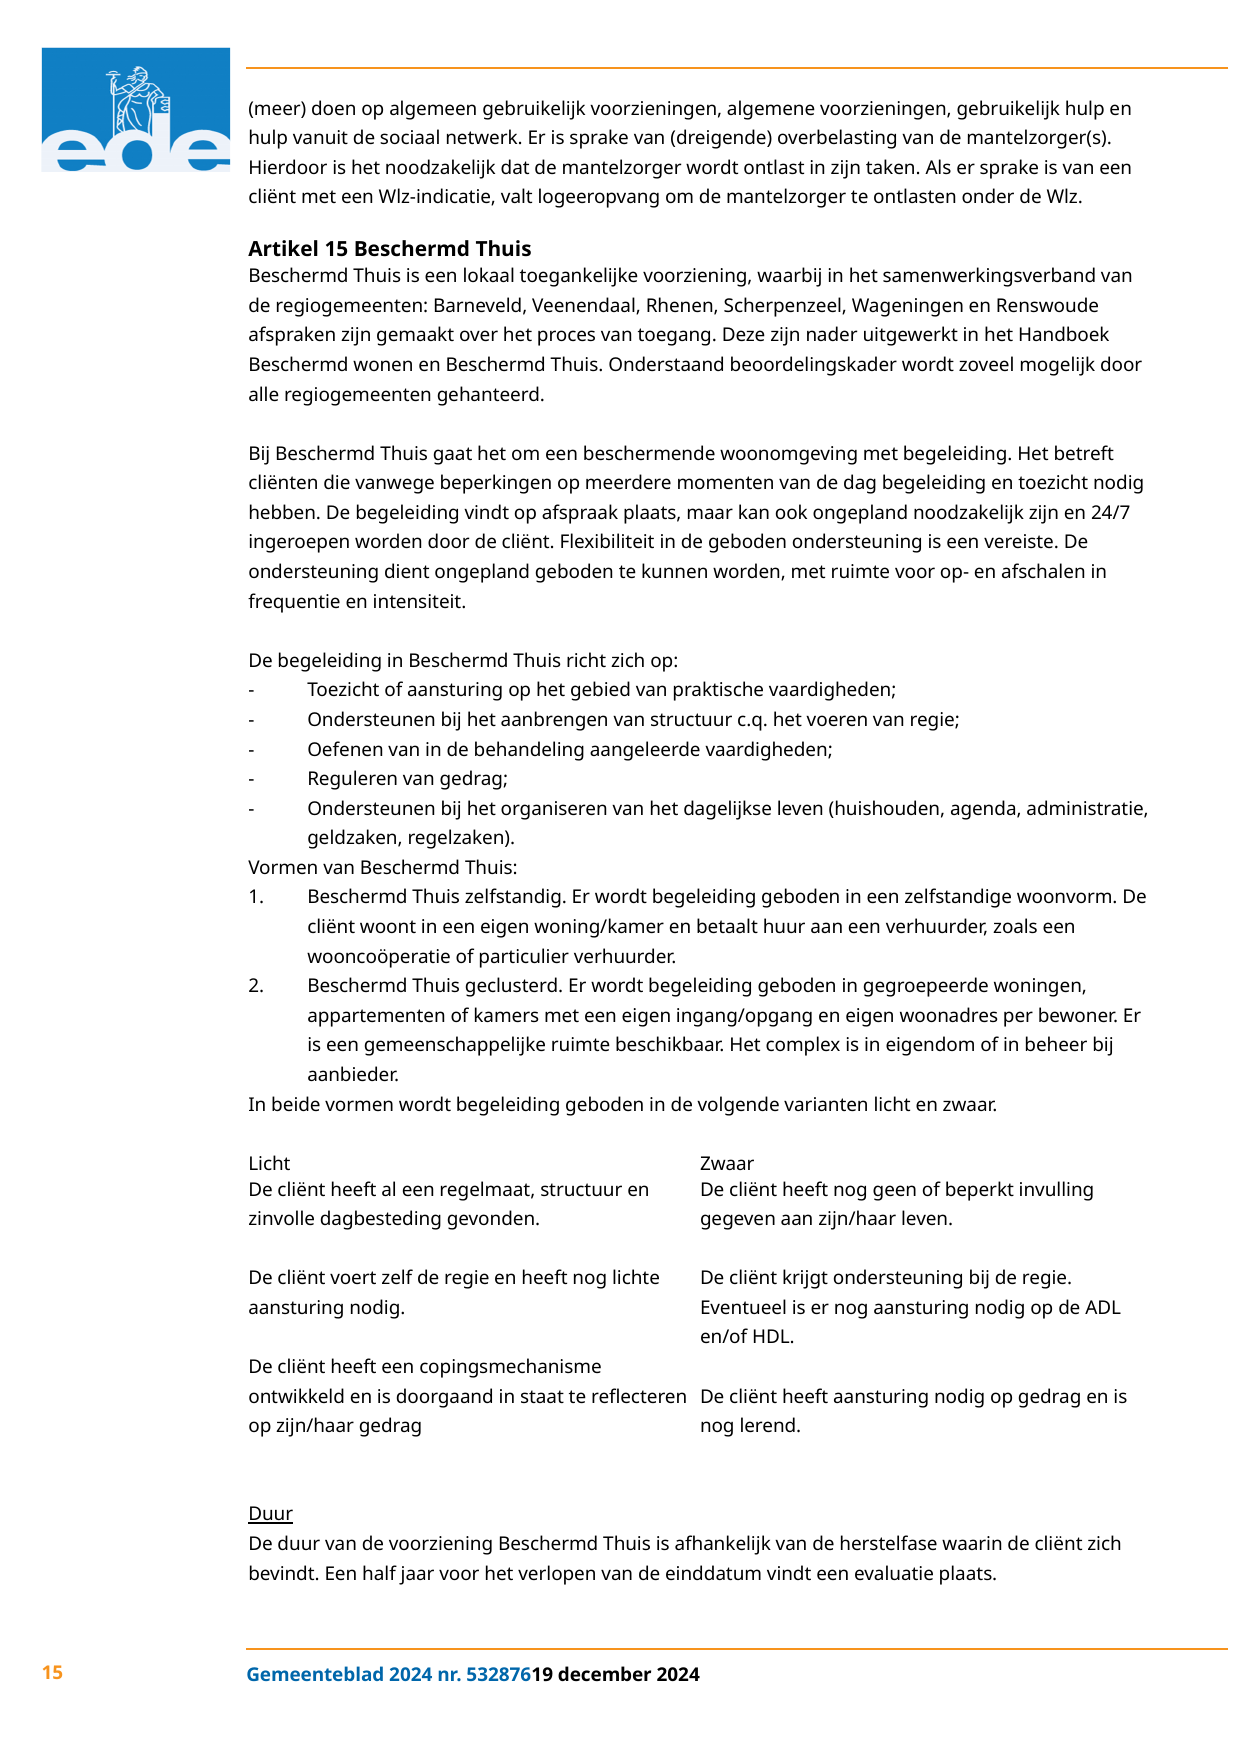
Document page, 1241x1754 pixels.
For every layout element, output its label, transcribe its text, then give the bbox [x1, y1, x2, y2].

table_cell De cliënt heeft al een regelmaat, structuur en zinvolle dagbesteding gevonden. De cliënt voert zelf de regie en heeft nog lichte aansturing nodig. De cliënt heeft een copingsmechanisme ontwikkeld en is doorgaand in staat te reflecteren op zijn/haar gedrag [248, 1176, 700, 1468]
text De begeleiding in Beschermd Thuis richt zich op: [248, 647, 1152, 673]
list Beschermd Thuis geclusterd. Er wordt begeleiding geboden in gegroepeerde woningen, appartementen of kamers met een eigen ingang/opgang en eigen woonadres per bewoner. Er is een gemeenschappelijke ruimte beschikbaar. Het complex is in eigendom of in beheer bij aanbieder. [248, 972, 1152, 1087]
text Vormen van Beschermd Thuis: [248, 854, 1152, 880]
text Duur [248, 1501, 1152, 1526]
table_header Zwaar [700, 1150, 1152, 1176]
table_header Licht [248, 1150, 700, 1176]
list Toezicht of aansturing op het gebied van praktische vaardigheden; [248, 677, 1152, 702]
list Oefenen van in de behandeling aangeleerde vaardigheden; [248, 736, 1152, 761]
text (meer) doen op algemeen gebruikelijk voorzieningen, algemene voorzieningen, gebruikelijk hulp en hulp vanuit de sociaal netwerk. Er is sprake van (dreigende) overbelasting van de mantelzorger(s). Hierdoor is het noodzakelijk dat de mantelzorger wordt ontlast in zijn taken. Als er sprake is van een cliënt met een Wlz-indicatie, valt logeeropvang om de mantelzorger te ontlasten onder de Wlz. [248, 95, 1152, 209]
text Beschermd Thuis is een lokaal toegankelijke voorziening, waarbij in het samenwerkingsverband van de regiogemeenten: Barneveld, Veenendaal, Rhenen, Scherpenzeel, Wageningen en Renswoude afspraken zijn gemaakt over het proces van toegang. Deze zijn nader uitgewerkt in het Handboek Beschermd wonen en Beschermd Thuis. Onderstaand beoordelingskader wordt zoveel mogelijk door alle regiogemeenten gehanteerd. [248, 262, 1152, 406]
list Reguleren van gedrag; [248, 765, 1152, 791]
text Artikel 15 Beschermd Thuis [248, 234, 1152, 262]
text In beide vormen wordt begeleiding geboden in de volgende varianten licht en zwaar. [248, 1091, 1152, 1116]
list Beschermd Thuis zelfstandig. Er wordt begeleiding geboden in een zelfstandige woonvorm. De cliënt woont in een eigen woning/kamer en betaalt huur aan een verhuurder, zoals een wooncoöperatie of particulier verhuurder. [248, 884, 1152, 968]
text De duur van de voorziening Beschermd Thuis is afhankelijk van de herstelfase waarin de cliënt zich bevindt. Een half jaar voor het verlopen van de einddatum vindt een evaluatie plaats. [248, 1530, 1152, 1585]
list Ondersteunen bij het organiseren van het dagelijkse leven (huishouden, agenda, administratie, geldzaken, regelzaken). [248, 795, 1152, 850]
table_cell De cliënt heeft nog geen of beperkt invulling gegeven aan zijn/haar leven. De cliënt krijgt ondersteuning bij de regie. Eventueel is er nog aansturing nodig op de ADL en/of HDL. De cliënt heeft aansturing nodig op gedrag en is nog lerend. [700, 1176, 1152, 1468]
picture [41, 47, 231, 172]
list Ondersteunen bij het aanbrengen van structuur c.q. het voeren van regie; [248, 706, 1152, 732]
text Bij Beschermd Thuis gaat het om een beschermende woonomgeving met begeleiding. Het betreft cliënten die vanwege beperkingen op meerdere momenten van de dag begeleiding en toezicht nodig hebben. De begeleiding vindt op afspraak plaats, maar kan ook ongepland noodzakelijk zijn en 24/7 ingeroepen worden door de cliënt. Flexibiliteit in de geboden ondersteuning is een vereiste. De ondersteuning dient ongepland geboden te kunnen worden, met ruimte voor op- en afschalen in frequentie en intensiteit. [248, 440, 1152, 613]
